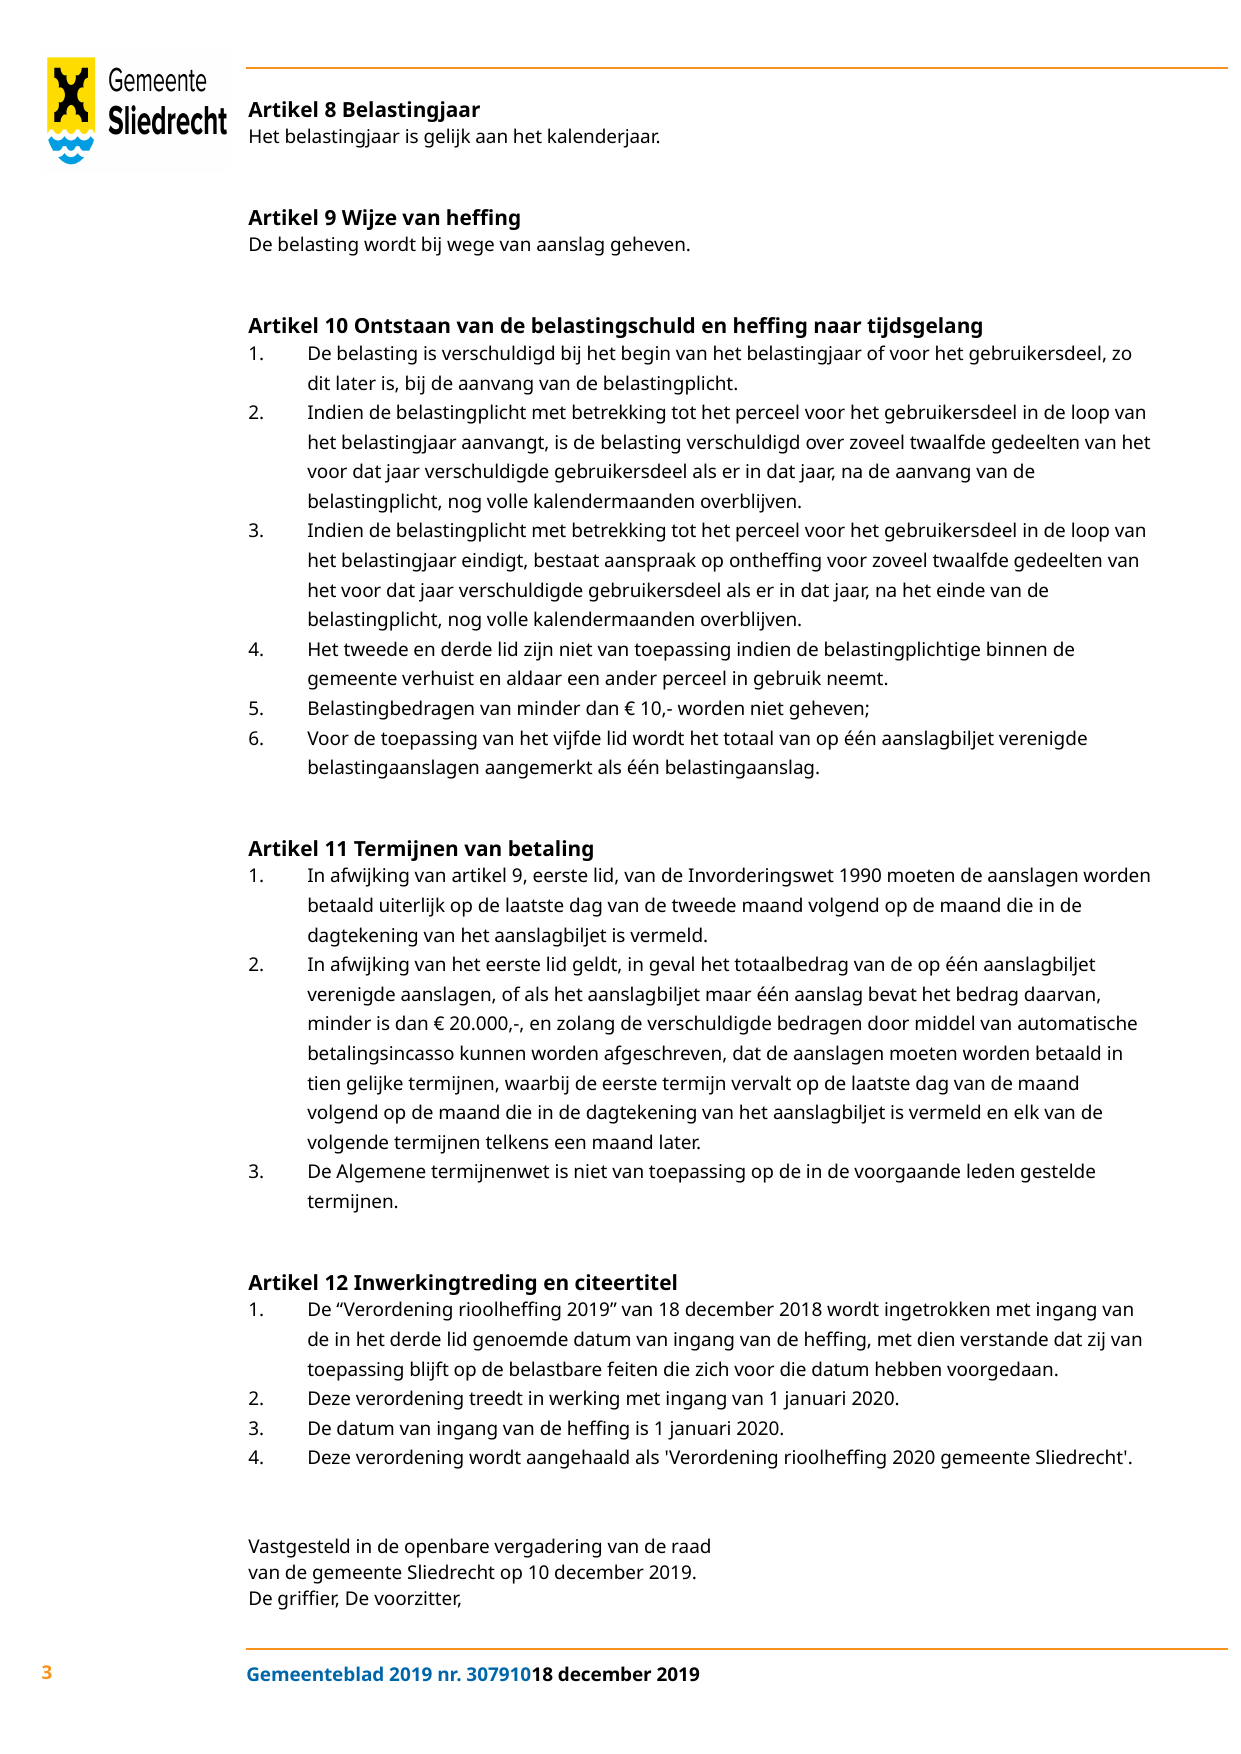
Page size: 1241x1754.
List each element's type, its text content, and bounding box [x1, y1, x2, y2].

picture [41, 47, 231, 172]
text Het belastingjaar is gelijk aan het kalenderjaar. [248, 123, 1152, 149]
list In afwijking van artikel 9, eerste lid, van de Invorderingswet 1990 moeten de aanslagen worden betaald uiterlijk op de laatste dag van de tweede maand volgend op de maand die in de dagtekening van het aanslagbiljet is vermeld. [248, 863, 1152, 948]
text Artikel 10 Ontstaan van de belastingschuld en heffing naar tijdsgelang [248, 312, 1152, 340]
text De griffier, De voorzitter, [248, 1585, 1152, 1610]
text De belasting wordt bij wege van aanslag geheven. [248, 232, 1152, 257]
list Indien de belastingplicht met betrekking tot het perceel voor het gebruikersdeel in de loop van het belastingjaar aanvangt, is de belasting verschuldigd over zoveel twaalfde gedeelten van het voor dat jaar verschuldigde gebruikersdeel als er in dat jaar, na de aanvang van de belastingplicht, nog volle kalendermaanden overblijven. [248, 399, 1152, 514]
list Deze verordening wordt aangehaald als 'Verordening rioolheffing 2020 gemeente Sliedrecht'. [248, 1444, 1152, 1470]
text Artikel 9 Wijze van heffing [248, 203, 1152, 232]
list De “Verordening rioolheffing 2019” van 18 december 2018 wordt ingetrokken met ingang van de in het derde lid genoemde datum van ingang van de heffing, met dien verstande dat zij van toepassing blijft op de belastbare feiten die zich voor die datum hebben voorgedaan. [248, 1297, 1152, 1381]
list De belasting is verschuldigd bij het begin van het belastingjaar of voor het gebruikersdeel, zo dit later is, bij de aanvang van de belastingplicht. [248, 340, 1152, 395]
text van de gemeente Sliedrecht op 10 december 2019. [248, 1559, 1152, 1585]
list Voor de toepassing van het vijfde lid wordt het totaal van op één aanslagbiljet verenigde belastingaanslagen aangemerkt als één belastingaanslag. [248, 725, 1152, 780]
list Indien de belastingplicht met betrekking tot het perceel voor het gebruikersdeel in de loop van het belastingjaar eindigt, bestaat aanspraak op ontheffing voor zoveel twaalfde gedeelten van het voor dat jaar verschuldigde gebruikersdeel als er in dat jaar, na het einde van de belastingplicht, nog volle kalendermaanden overblijven. [248, 518, 1152, 632]
list Belastingbedragen van minder dan € 10,- worden niet geheven; [248, 695, 1152, 721]
text Vastgesteld in de openbare vergadering van de raad [248, 1533, 1152, 1559]
list De Algemene termijnenwet is niet van toepassing op de in de voorgaande leden gestelde termijnen. [248, 1158, 1152, 1214]
text Artikel 11 Termijnen van betaling [248, 834, 1152, 863]
list Deze verordening treedt in werking met ingang van 1 januari 2020. [248, 1385, 1152, 1411]
text Artikel 8 Belastingjaar [248, 95, 1152, 123]
list Het tweede en derde lid zijn niet van toepassing indien de belastingplichtige binnen de gemeente verhuist en aldaar een ander perceel in gebruik neemt. [248, 636, 1152, 691]
text Artikel 12 Inwerkingtreding en citeertitel [248, 1268, 1152, 1297]
list In afwijking van het eerste lid geldt, in geval het totaalbedrag van de op één aanslagbiljet verenigde aanslagen, of als het aanslagbiljet maar één aanslag bevat het bedrag daarvan, minder is dan € 20.000,-, en zolang de verschuldigde bedragen door middel van automatische betalingsincasso kunnen worden afgeschreven, dat de aanslagen moeten worden betaald in tien gelijke termijnen, waarbij de eerste termijn vervalt op de laatste dag van de maand volgend op de maand die in de dagtekening van het aanslagbiljet is vermeld en elk van de volgende termijnen telkens een maand later. [248, 951, 1152, 1155]
list De datum van ingang van de heffing is 1 januari 2020. [248, 1415, 1152, 1441]
